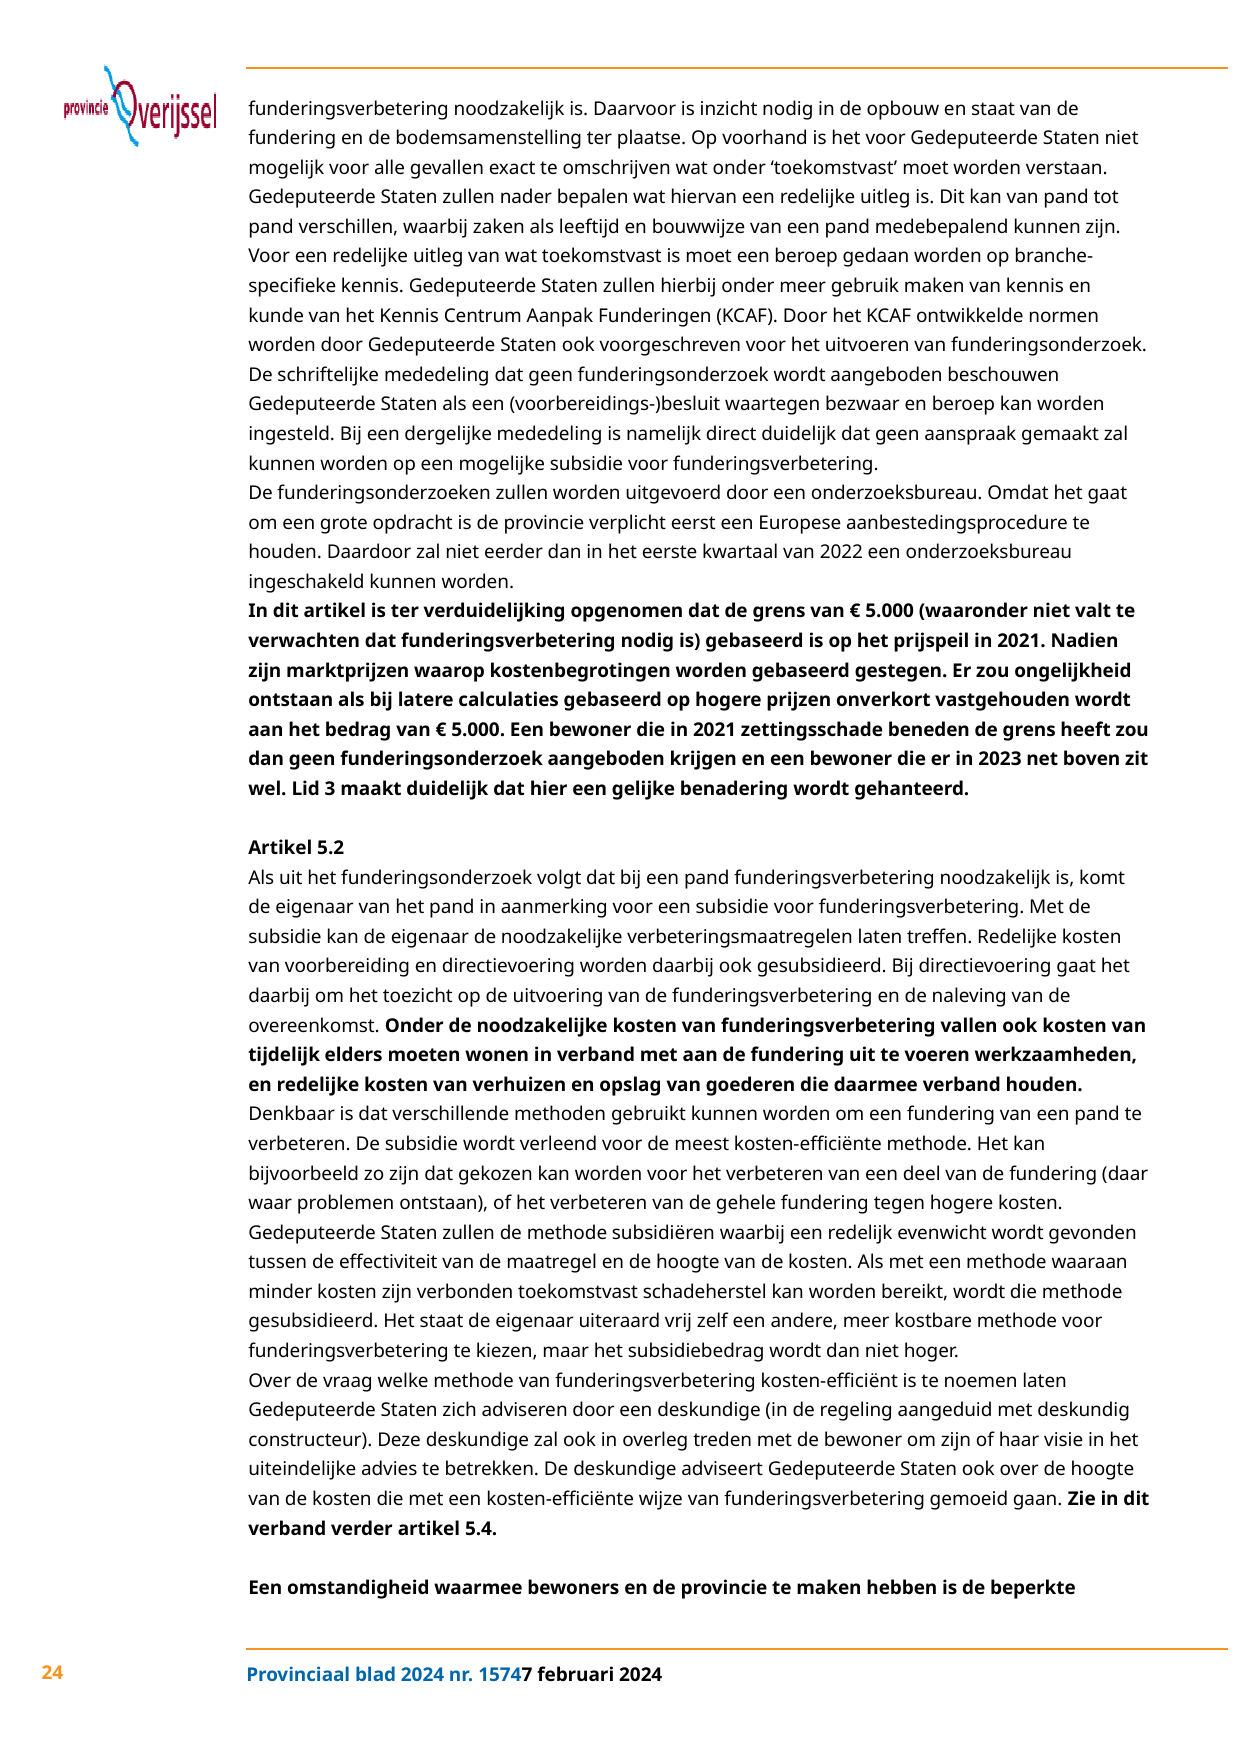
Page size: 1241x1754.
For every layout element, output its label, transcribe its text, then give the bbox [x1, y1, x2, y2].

text Een omstandigheid waarmee bewoners en de provincie te maken hebben is de beperkte [248, 1574, 1152, 1600]
text Artikel 5.2 [248, 834, 1152, 860]
text Over de vraag welke methode van funderingsverbetering kosten-efficiënt is te noemen laten Gedeputeerde Staten zich adviseren door een deskundige (in de regeling aangeduid met deskundig constructeur). Deze deskundige zal ook in overleg treden met de bewoner om zijn of haar visie in het uiteindelijke advies te betrekken. De deskundige adviseert Gedeputeerde Staten ook over de hoogte van de kosten die met een kosten-efficiënte wijze van funderingsverbetering gemoeid gaan. Zie in dit verband verder artikel 5.4. [248, 1367, 1152, 1541]
picture [41, 47, 231, 172]
text De funderingsonderzoeken zullen worden uitgevoerd door een onderzoeksbureau. Omdat het gaat om een grote opdracht is de provincie verplicht eerst een Europese aanbestedingsprocedure te houden. Daardoor zal niet eerder dan in het eerste kwartaal van 2022 een onderzoeksbureau ingeschakeld kunnen worden. [248, 479, 1152, 594]
text Als uit het funderingsonderzoek volgt dat bij een pand funderingsverbetering noodzakelijk is, komt de eigenaar van het pand in aanmerking voor een subsidie voor funderingsverbetering. Met de subsidie kan de eigenaar de noodzakelijke verbeteringsmaatregelen laten treffen. Redelijke kosten van voorbereiding en directievoering worden daarbij ook gesubsidieerd. Bij directievoering gaat het daarbij om het toezicht op de uitvoering van de funderingsverbetering en de naleving van de overeenkomst. Onder de noodzakelijke kosten van funderingsverbetering vallen ook kosten van tijdelijk elders moeten wonen in verband met aan de fundering uit te voeren werkzaamheden, en redelijke kosten van verhuizen en opslag van goederen die daarmee verband houden. [248, 864, 1152, 1097]
text Denkbaar is dat verschillende methoden gebruikt kunnen worden om een fundering van een pand te verbeteren. De subsidie wordt verleend voor de meest kosten-efficiënte methode. Het kan bijvoorbeeld zo zijn dat gekozen kan worden voor het verbeteren van een deel van de fundering (daar waar problemen ontstaan), of het verbeteren van de gehele fundering tegen hogere kosten. Gedeputeerde Staten zullen de methode subsidiëren waarbij een redelijk evenwicht wordt gevonden tussen de effectiviteit van de maatregel en de hoogte van de kosten. Als met een methode waaraan minder kosten zijn verbonden toekomstvast schadeherstel kan worden bereikt, wordt die methode gesubsidieerd. Het staat de eigenaar uiteraard vrij zelf een andere, meer kostbare methode voor funderingsverbetering te kiezen, maar het subsidiebedrag wordt dan niet hoger. [248, 1101, 1152, 1363]
text In dit artikel is ter verduidelijking opgenomen dat de grens van € 5.000 (waaronder niet valt te verwachten dat funderingsverbetering nodig is) gebaseerd is op het prijspeil in 2021. Nadien zijn marktprijzen waarop kostenbegrotingen worden gebaseerd gestegen. Er zou ongelijkheid ontstaan als bij latere calculaties gebaseerd op hogere prijzen onverkort vastgehouden wordt aan het bedrag van € 5.000. Een bewoner die in 2021 zettingsschade beneden de grens heeft zou dan geen funderingsonderzoek aangeboden krijgen en een bewoner die er in 2023 net boven zit wel. Lid 3 maakt duidelijk dat hier een gelijke benadering wordt gehanteerd. [248, 598, 1152, 801]
text De schriftelijke mededeling dat geen funderingsonderzoek wordt aangeboden beschouwen Gedeputeerde Staten als een (voorbereidings-)besluit waartegen bezwaar en beroep kan worden ingesteld. Bij een dergelijke mededeling is namelijk direct duidelijk dat geen aanspraak gemaakt zal kunnen worden op een mogelijke subsidie voor funderingsverbetering. [248, 361, 1152, 476]
text funderingsverbetering noodzakelijk is. Daarvoor is inzicht nodig in de opbouw en staat van de fundering en de bodemsamenstelling ter plaatse. Op voorhand is het voor Gedeputeerde Staten niet mogelijk voor alle gevallen exact te omschrijven wat onder ‘toekomstvast’ moet worden verstaan. Gedeputeerde Staten zullen nader bepalen wat hiervan een redelijke uitleg is. Dit kan van pand tot pand verschillen, waarbij zaken als leeftijd en bouwwijze van een pand medebepalend kunnen zijn. Voor een redelijke uitleg van wat toekomstvast is moet een beroep gedaan worden op branche-specifieke kennis. Gedeputeerde Staten zullen hierbij onder meer gebruik maken van kennis en kunde van het Kennis Centrum Aanpak Funderingen (KCAF). Door het KCAF ontwikkelde normen worden door Gedeputeerde Staten ook voorgeschreven voor het uitvoeren van funderingsonderzoek. [248, 95, 1152, 357]
